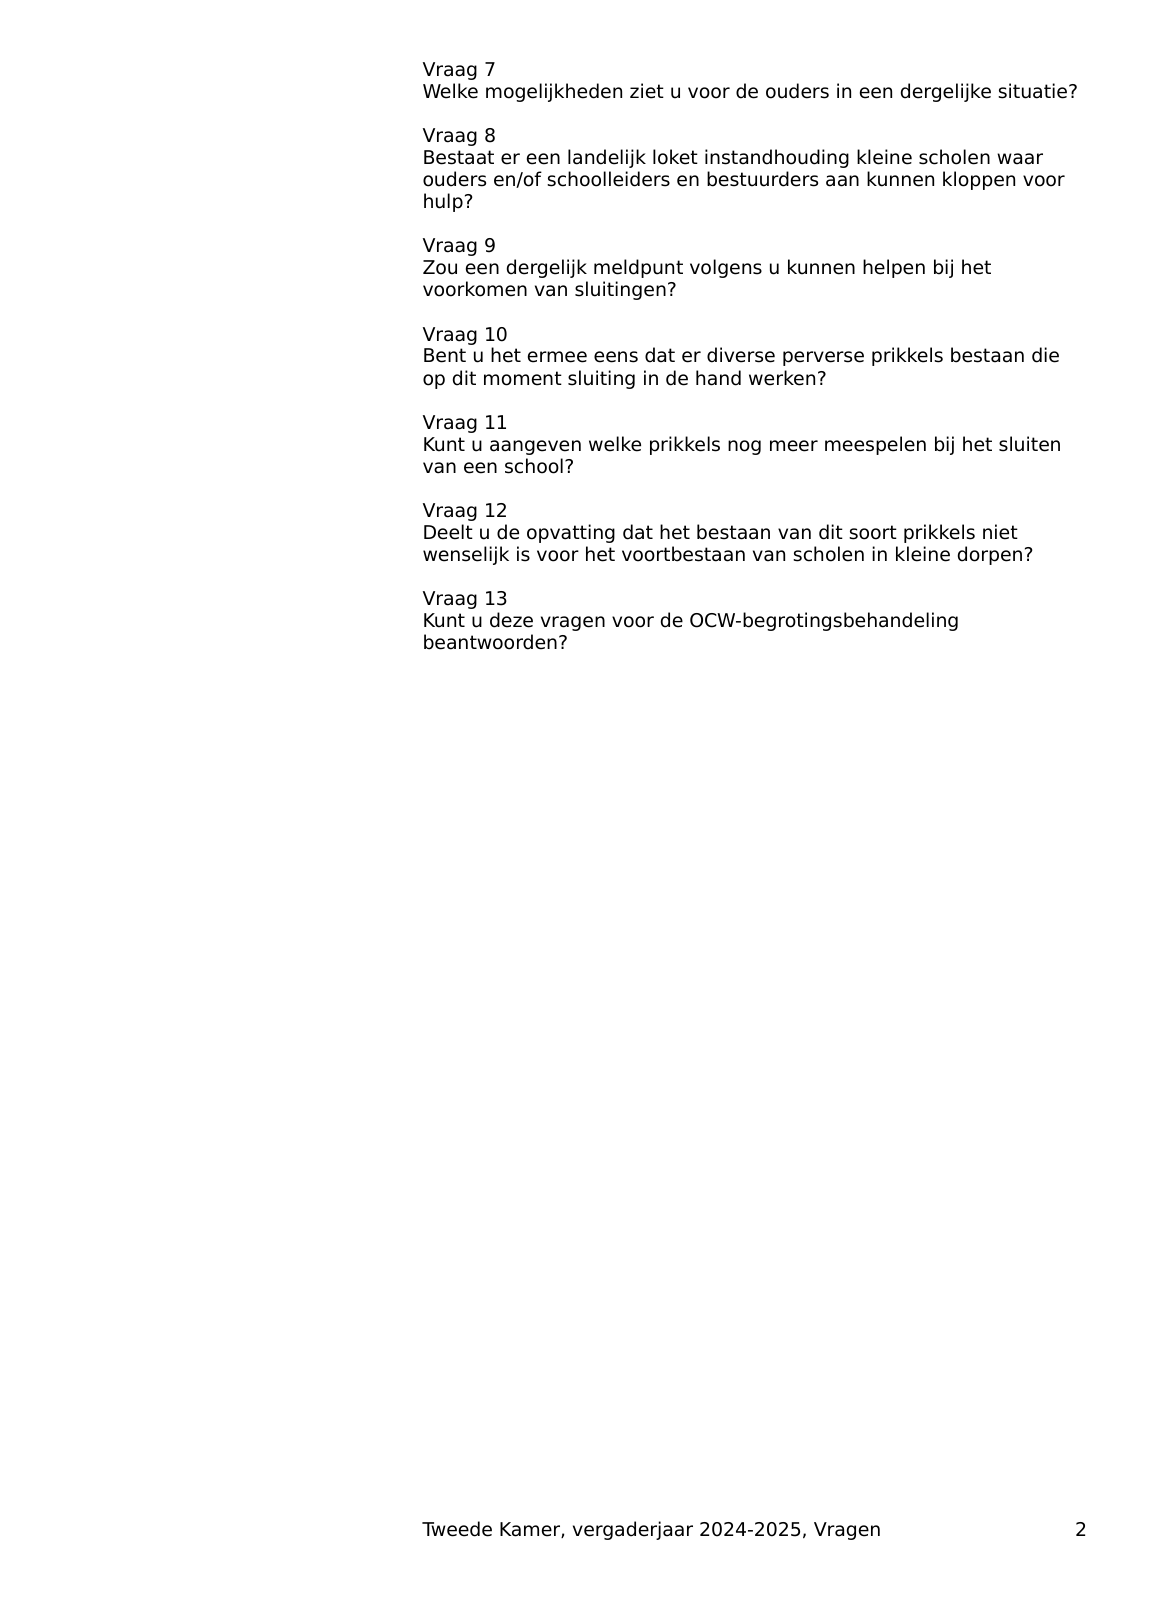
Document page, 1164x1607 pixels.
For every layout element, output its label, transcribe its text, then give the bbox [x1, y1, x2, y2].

text Vraag 10 [422, 323, 1087, 345]
text Vraag 9 [422, 235, 1087, 257]
text Bestaat er een landelijk loket instandhouding kleine scholen waar ouders en/of schoolleiders en bestuurders aan kunnen kloppen voor hulp? [422, 147, 1087, 213]
text Vraag 11 [422, 412, 1087, 433]
text Kunt u aangeven welke prikkels nog meer meespelen bij het sluiten van een school? [422, 433, 1087, 477]
text Kunt u deze vragen voor de OCW-begrotingsbehandeling beantwoorden? [422, 610, 1087, 654]
text Bent u het ermee eens dat er diverse perverse prikkels bestaan die op dit moment sluiting in de hand werken? [422, 345, 1087, 389]
text Vraag 12 [422, 500, 1087, 522]
text Welke mogelijkheden ziet u voor de ouders in een dergelijke situatie? [422, 81, 1087, 103]
text Deelt u de opvatting dat het bestaan van dit soort prikkels niet wenselijk is voor het voortbestaan van scholen in kleine dorpen? [422, 522, 1087, 566]
text Vraag 13 [422, 588, 1087, 610]
text Zou een dergelijk meldpunt volgens u kunnen helpen bij het voorkomen van sluitingen? [422, 257, 1087, 301]
text Vraag 8 [422, 125, 1087, 147]
text Vraag 7 [422, 59, 1087, 81]
